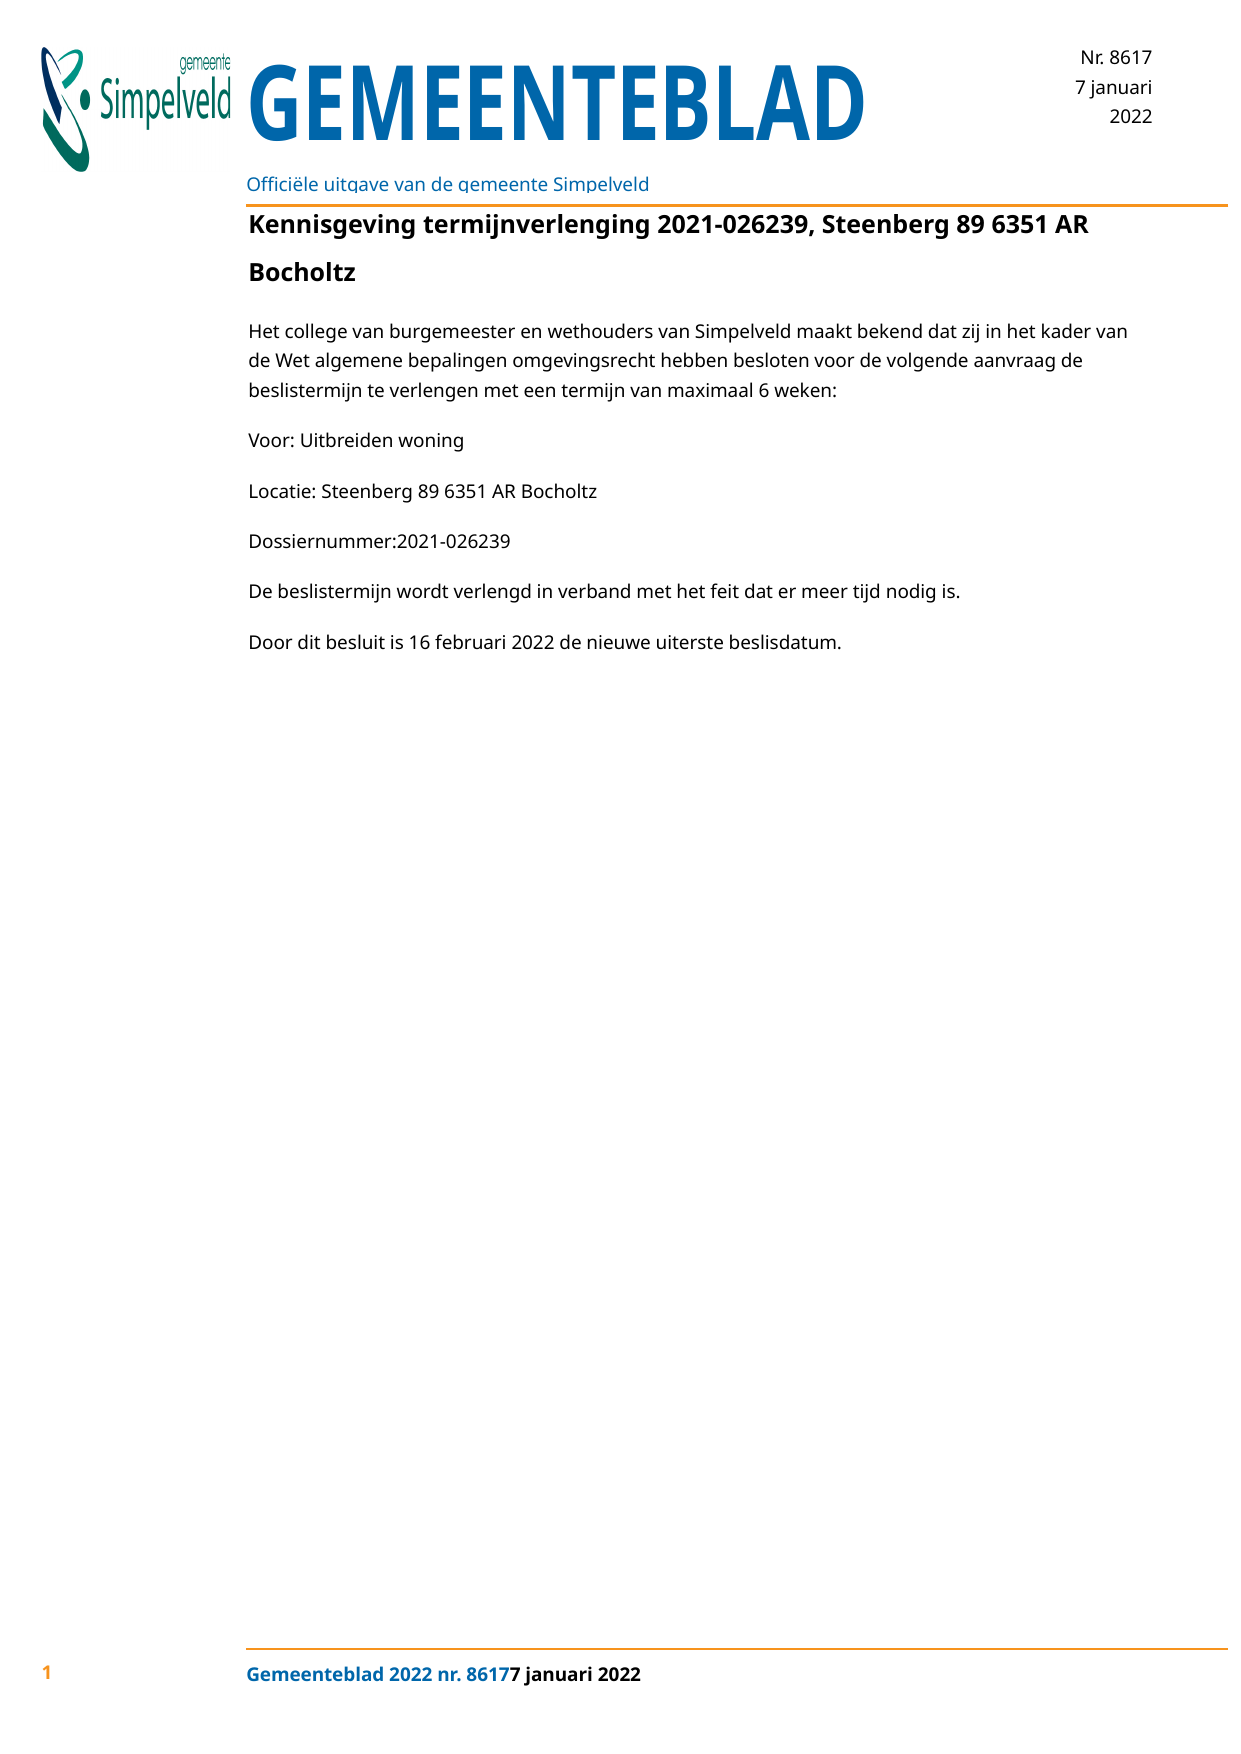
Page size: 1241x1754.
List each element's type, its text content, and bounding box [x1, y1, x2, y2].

text Dossiernummer:2021-026239 [248, 528, 1152, 554]
picture [41, 47, 231, 172]
text Locatie: Steenberg 89 6351 AR Bocholtz [248, 478, 1152, 504]
text Door dit besluit is 16 februari 2022 de nieuwe uiterste beslisdatum. [248, 629, 1152, 655]
text De beslistermijn wordt verlengd in verband met het feit dat er meer tijd nodig is. [248, 579, 1152, 604]
text Kennisgeving termijnverlenging 2021-026239, Steenberg 89 6351 AR Bocholtz [248, 207, 1152, 288]
text Voor: Uitbreiden woning [248, 427, 1152, 453]
text Het college van burgemeester en wethouders van Simpelveld maakt bekend dat zij in het kader van de Wet algemene bepalingen omgevingsrecht hebben besloten voor de volgende aanvraag de beslistermijn te verlengen met een termijn van maximaal 6 weken: [248, 318, 1152, 403]
